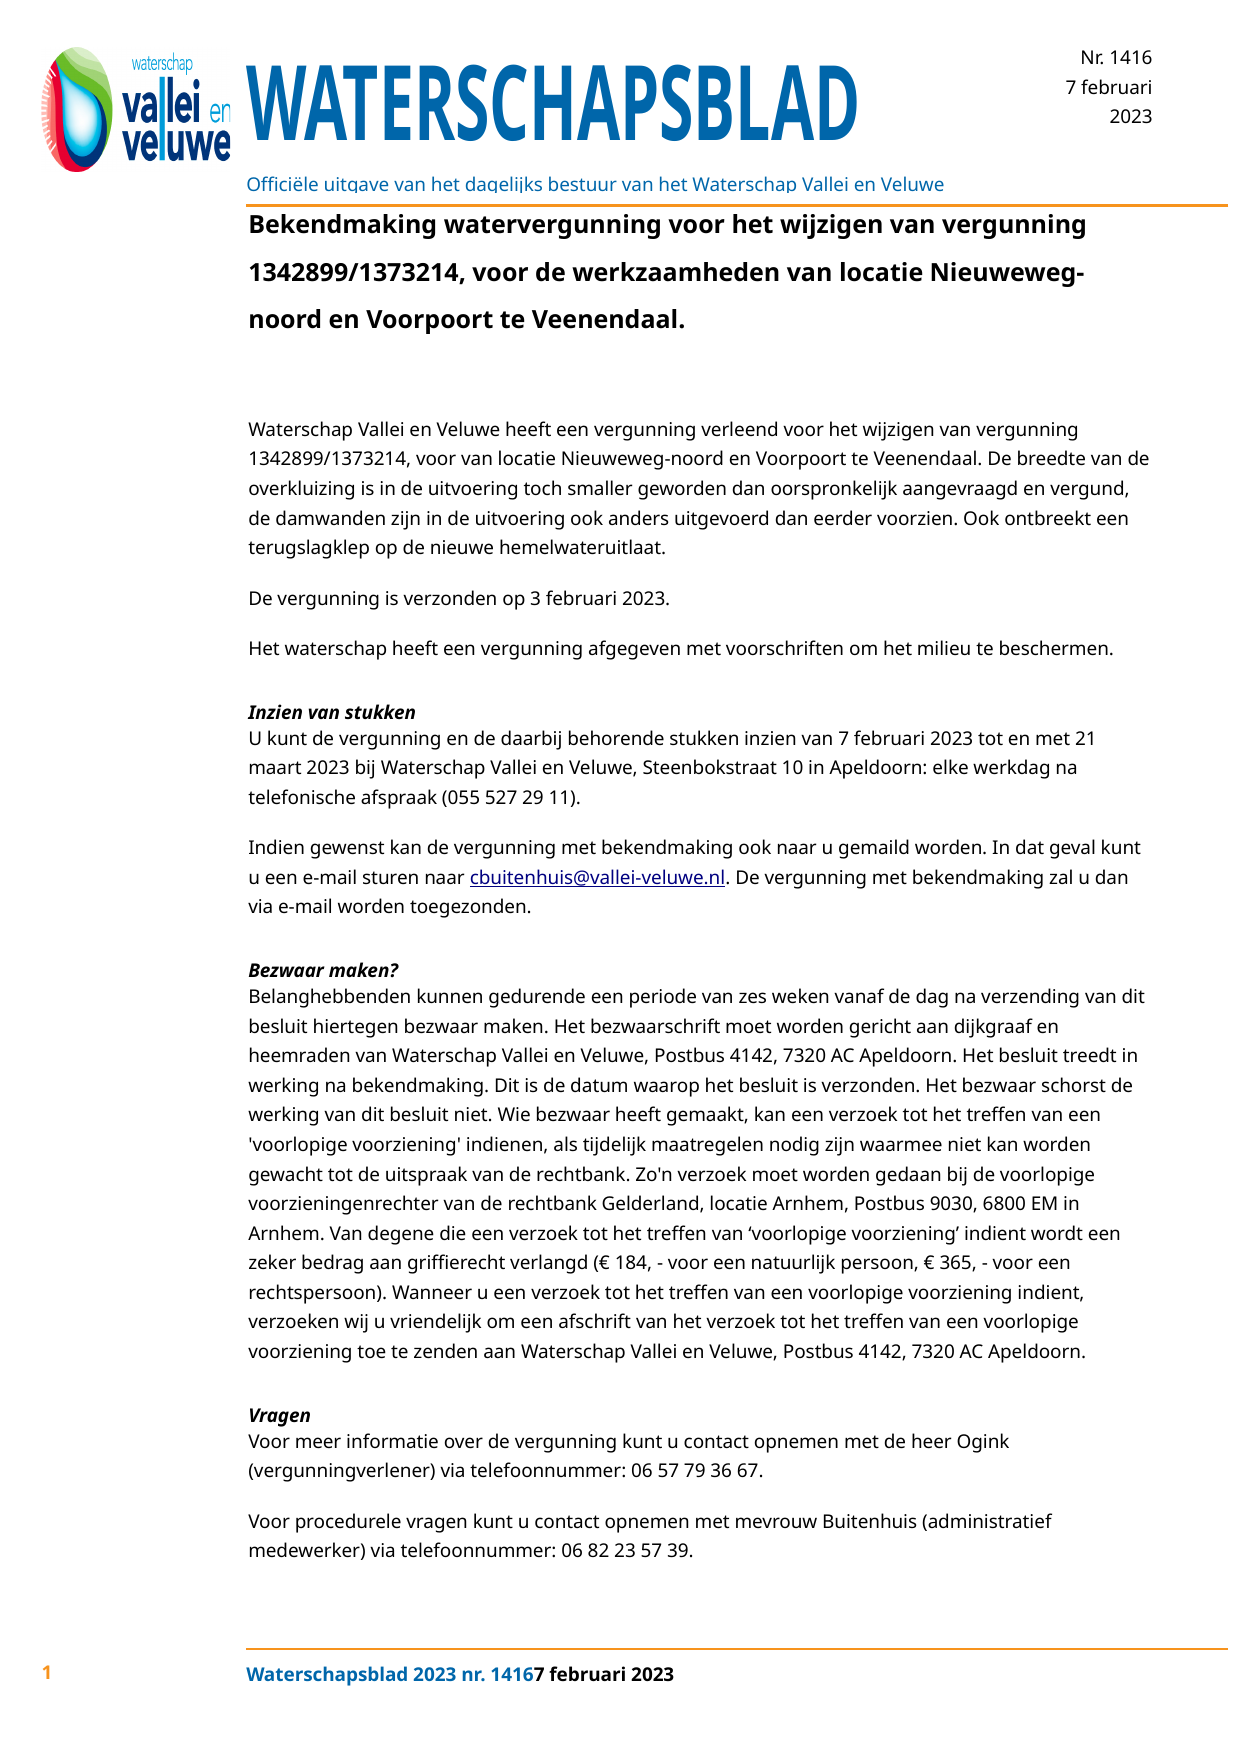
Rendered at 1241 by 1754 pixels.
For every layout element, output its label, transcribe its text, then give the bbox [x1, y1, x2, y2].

text Voor procedurele vragen kunt u contact opnemen met mevrouw Buitenhuis (administratief medewerker) via telefoonnummer: 06 82 23 57 39. [248, 1508, 1152, 1563]
text Waterschap Vallei en Veluwe heeft een vergunning verleend voor het wijzigen van vergunning 1342899/1373214, voor van locatie Nieuweweg-noord en Voorpoort te Veenendaal. De breedte van de overkluizing is in de uitvoering toch smaller geworden dan oorspronkelijk aangevraagd en vergund, de damwanden zijn in de uitvoering ook anders uitgevoerd dan eerder voorzien. Ook ontbreekt een terugslagklep op de nieuwe hemelwateruitlaat. [248, 416, 1152, 560]
text U kunt de vergunning en de daarbij behorende stukken inzien van 7 februari 2023 tot en met 21 maart 2023 bij Waterschap Vallei en Veluwe, Steenbokstraat 10 in Apeldoorn: elke werkdag na telefonische afspraak (055 527 29 11). [248, 725, 1152, 810]
picture [41, 47, 231, 172]
text Vragen [248, 1402, 1152, 1428]
text De vergunning is verzonden op 3 februari 2023. [248, 585, 1152, 610]
text Voor meer informatie over de vergunning kunt u contact opnemen met de heer Ogink (vergunningverlener) via telefoonnummer: 06 57 79 36 67. [248, 1428, 1152, 1483]
text Het waterschap heeft een vergunning afgegeven met voorschriften om het milieu te beschermen. [248, 635, 1152, 661]
text Bezwaar maken? [248, 957, 1152, 983]
text Inzien van stukken [248, 699, 1152, 725]
text Indien gewenst kan de vergunning met bekendmaking ook naar u gemaild worden. In dat geval kunt u een e-mail sturen naar cbuitenhuis@vallei-veluwe.nl. De vergunning met bekendmaking zal u dan via e-mail worden toegezonden. [248, 834, 1152, 919]
text Bekendmaking watervergunning voor het wijzigen van vergunning 1342899/1373214, voor de werkzaamheden van locatie Nieuweweg-noord en Voorpoort te Veenendaal. [248, 207, 1152, 336]
text Belanghebbenden kunnen gedurende een periode van zes weken vanaf de dag na verzending van dit besluit hiertegen bezwaar maken. Het bezwaarschrift moet worden gericht aan dijkgraaf en heemraden van Waterschap Vallei en Veluwe, Postbus 4142, 7320 AC Apeldoorn. Het besluit treedt in werking na bekendmaking. Dit is de datum waarop het besluit is verzonden. Het bezwaar schorst de werking van dit besluit niet. Wie bezwaar heeft gemaakt, kan een verzoek tot het treffen van een 'voorlopige voorziening' indienen, als tijdelijk maatregelen nodig zijn waarmee niet kan worden gewacht tot de uitspraak van de rechtbank. Zo'n verzoek moet worden gedaan bij de voorlopige voorzieningenrechter van de rechtbank Gelderland, locatie Arnhem, Postbus 9030, 6800 EM in Arnhem. Van degene die een verzoek tot het treffen van ‘voorlopige voorziening’ indient wordt een zeker bedrag aan griffierecht verlangd (€ 184, - voor een natuurlijk persoon, € 365, - voor een rechtspersoon). Wanneer u een verzoek tot het treffen van een voorlopige voorziening indient, verzoeken wij u vriendelijk om een afschrift van het verzoek tot het treffen van een voorlopige voorziening toe te zenden aan Waterschap Vallei en Veluwe, Postbus 4142, 7320 AC Apeldoorn. [248, 983, 1152, 1364]
